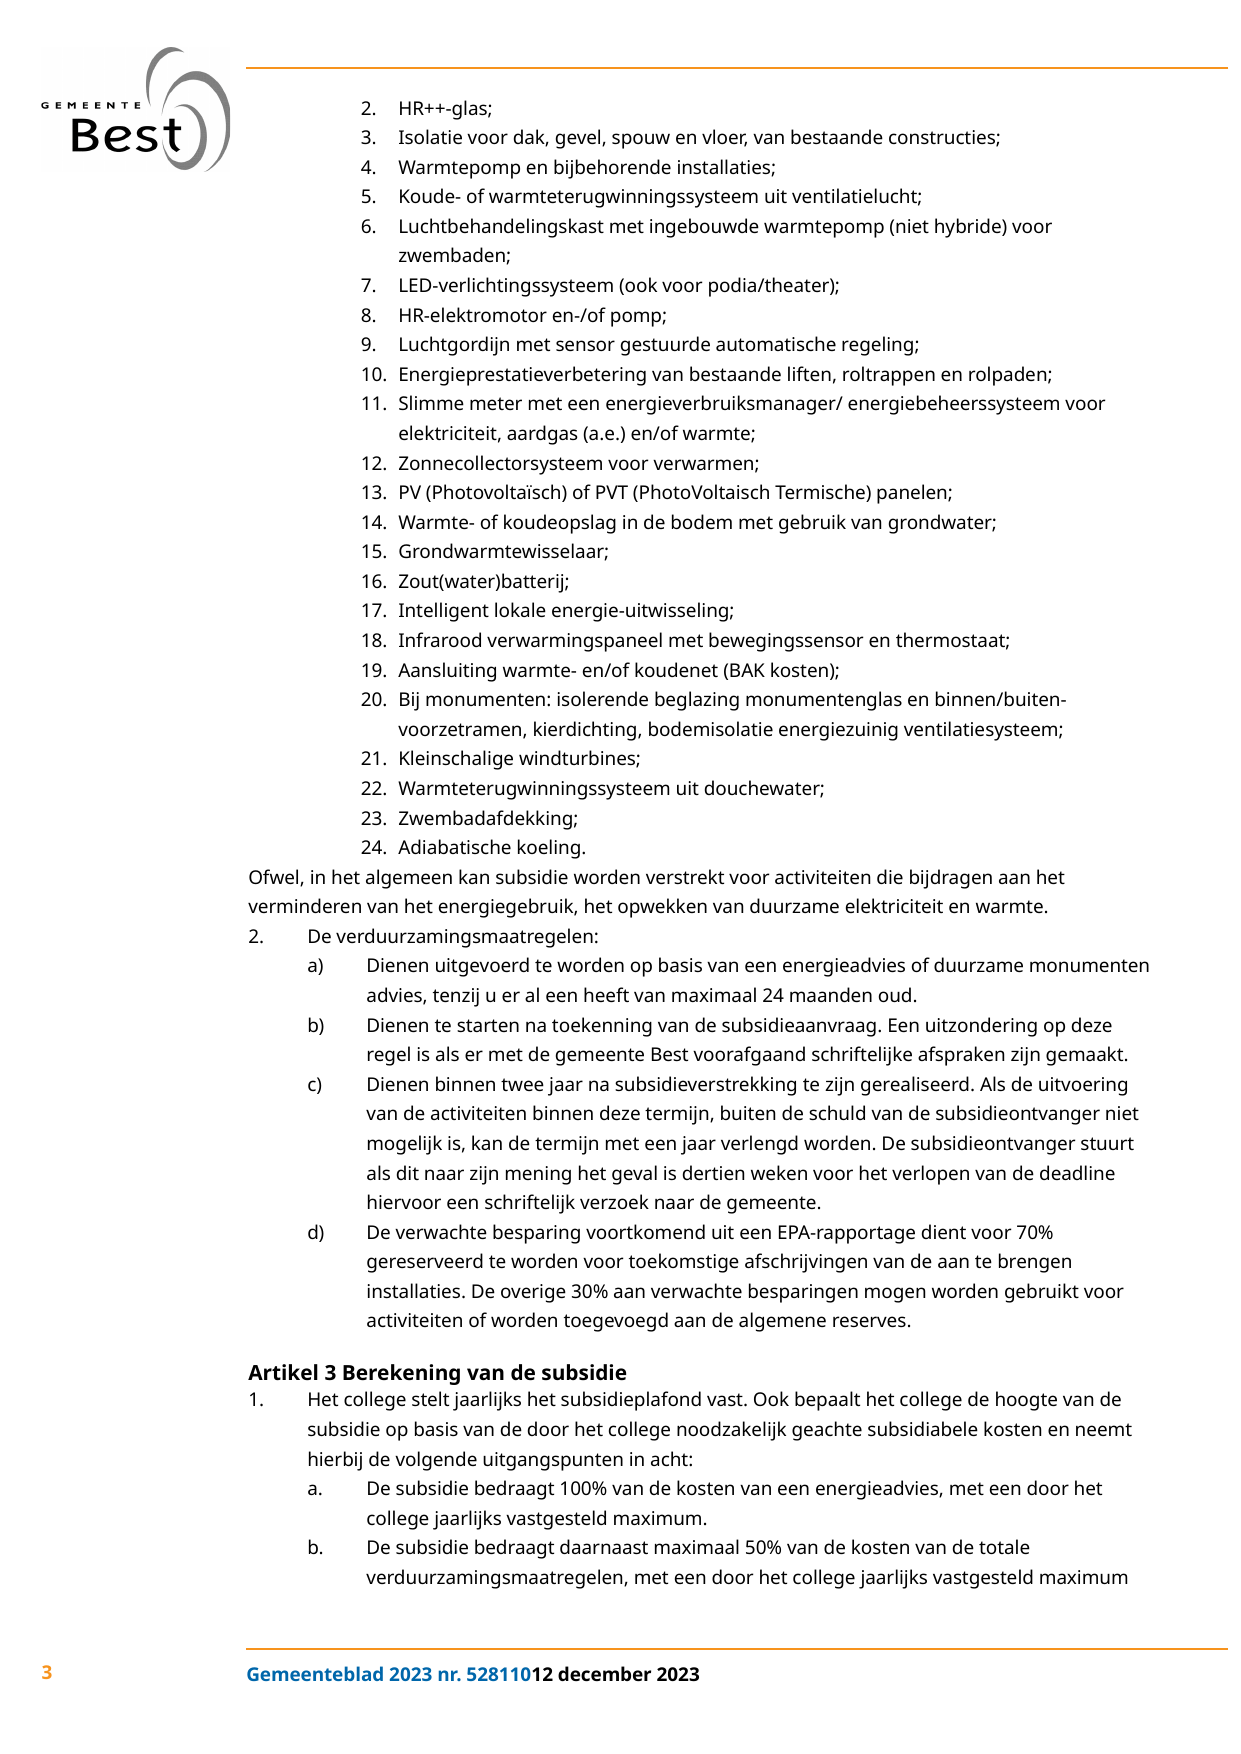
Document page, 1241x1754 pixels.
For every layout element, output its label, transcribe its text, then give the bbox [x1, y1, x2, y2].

list PV (Photovoltaïsch) of PVT (PhotoVoltaisch Termische) panelen; [361, 479, 1152, 505]
list HR++-glas; [361, 95, 1152, 121]
list Infrarood verwarmingspaneel met bewegingssensor en thermostaat; [361, 627, 1152, 653]
text Ofwel, in het algemeen kan subsidie worden verstrekt voor activiteiten die bijdragen aan het verminderen van het energiegebruik, het opwekken van duurzame elektriciteit en warmte. [248, 864, 1152, 919]
list De verwachte besparing voortkomend uit een EPA-rapportage dient voor 70% gereserveerd te worden voor toekomstige afschrijvingen van de aan te brengen installaties. De overige 30% aan verwachte besparingen mogen worden gebruikt voor activiteiten of worden toegevoegd aan de algemene reserves. [307, 1219, 1152, 1333]
list Warmteterugwinningssysteem uit douchewater; [361, 775, 1152, 801]
list Slimme meter met een energieverbruiksmanager/ energiebeheerssysteem voor elektriciteit, aardgas (a.e.) en/of warmte; [361, 391, 1152, 446]
list Energieprestatieverbetering van bestaande liften, roltrappen en rolpaden; [361, 361, 1152, 387]
list Dienen binnen twee jaar na subsidieverstrekking te zijn gerealiseerd. Als de uitvoering van de activiteiten binnen deze termijn, buiten de schuld van de subsidieontvanger niet mogelijk is, kan de termijn met een jaar verlengd worden. De subsidieontvanger stuurt als dit naar zijn mening het geval is dertien weken voor het verlopen van de deadline hiervoor een schriftelijk verzoek naar de gemeente. [307, 1071, 1152, 1215]
list De subsidie bedraagt 100% van de kosten van een energieadvies, met een door het college jaarlijks vastgesteld maximum. [307, 1475, 1152, 1531]
list Zonnecollectorsysteem voor verwarmen; [361, 450, 1152, 476]
list Het college stelt jaarlijks het subsidieplafond vast. Ook bepaalt het college de hoogte van de subsidie op basis van de door het college noodzakelijk geachte subsidiabele kosten en neemt hierbij de volgende uitgangspunten in acht: [248, 1387, 1152, 1471]
list Luchtgordijn met sensor gestuurde automatische regeling; [361, 331, 1152, 357]
list Zout(water)batterij; [361, 568, 1152, 594]
text Artikel 3 Berekening van de subsidie [248, 1358, 1152, 1387]
list HR-elektromotor en-/of pomp; [361, 302, 1152, 328]
list Isolatie voor dak, gevel, spouw en vloer, van bestaande constructies; [361, 124, 1152, 150]
list De verduurzamingsmaatregelen: [248, 923, 1152, 949]
list De subsidie bedraagt daarnaast maximaal 50% van de kosten van de totale verduurzamingsmaatregelen, met een door het college jaarlijks vastgesteld maximum [307, 1534, 1152, 1590]
picture [41, 47, 231, 172]
list Warmte- of koudeopslag in de bodem met gebruik van grondwater; [361, 509, 1152, 535]
list Warmtepomp en bijbehorende installaties; [361, 154, 1152, 180]
list Aansluiting warmte- en/of koudenet (BAK kosten); [361, 657, 1152, 683]
list Grondwarmtewisselaar; [361, 538, 1152, 564]
list Bij monumenten: isolerende beglazing monumentenglas en binnen/buiten-voorzetramen, kierdichting, bodemisolatie energiezuinig ventilatiesysteem; [361, 686, 1152, 742]
list LED-verlichtingssysteem (ook voor podia/theater); [361, 272, 1152, 298]
list Dienen te starten na toekenning van de subsidieaanvraag. Een uitzondering op deze regel is als er met de gemeente Best voorafgaand schriftelijke afspraken zijn gemaakt. [307, 1012, 1152, 1067]
list Kleinschalige windturbines; [361, 746, 1152, 771]
list Koude- of warmteterugwinningssysteem uit ventilatielucht; [361, 183, 1152, 209]
list Luchtbehandelingskast met ingebouwde warmtepomp (niet hybride) voor zwembaden; [361, 213, 1152, 268]
list Zwembadafdekking; [361, 805, 1152, 831]
list Intelligent lokale energie-uitwisseling; [361, 598, 1152, 623]
list Adiabatische koeling. [361, 834, 1152, 860]
list Dienen uitgevoerd te worden op basis van een energieadvies of duurzame monumenten advies, tenzij u er al een heeft van maximaal 24 maanden oud. [307, 953, 1152, 1008]
